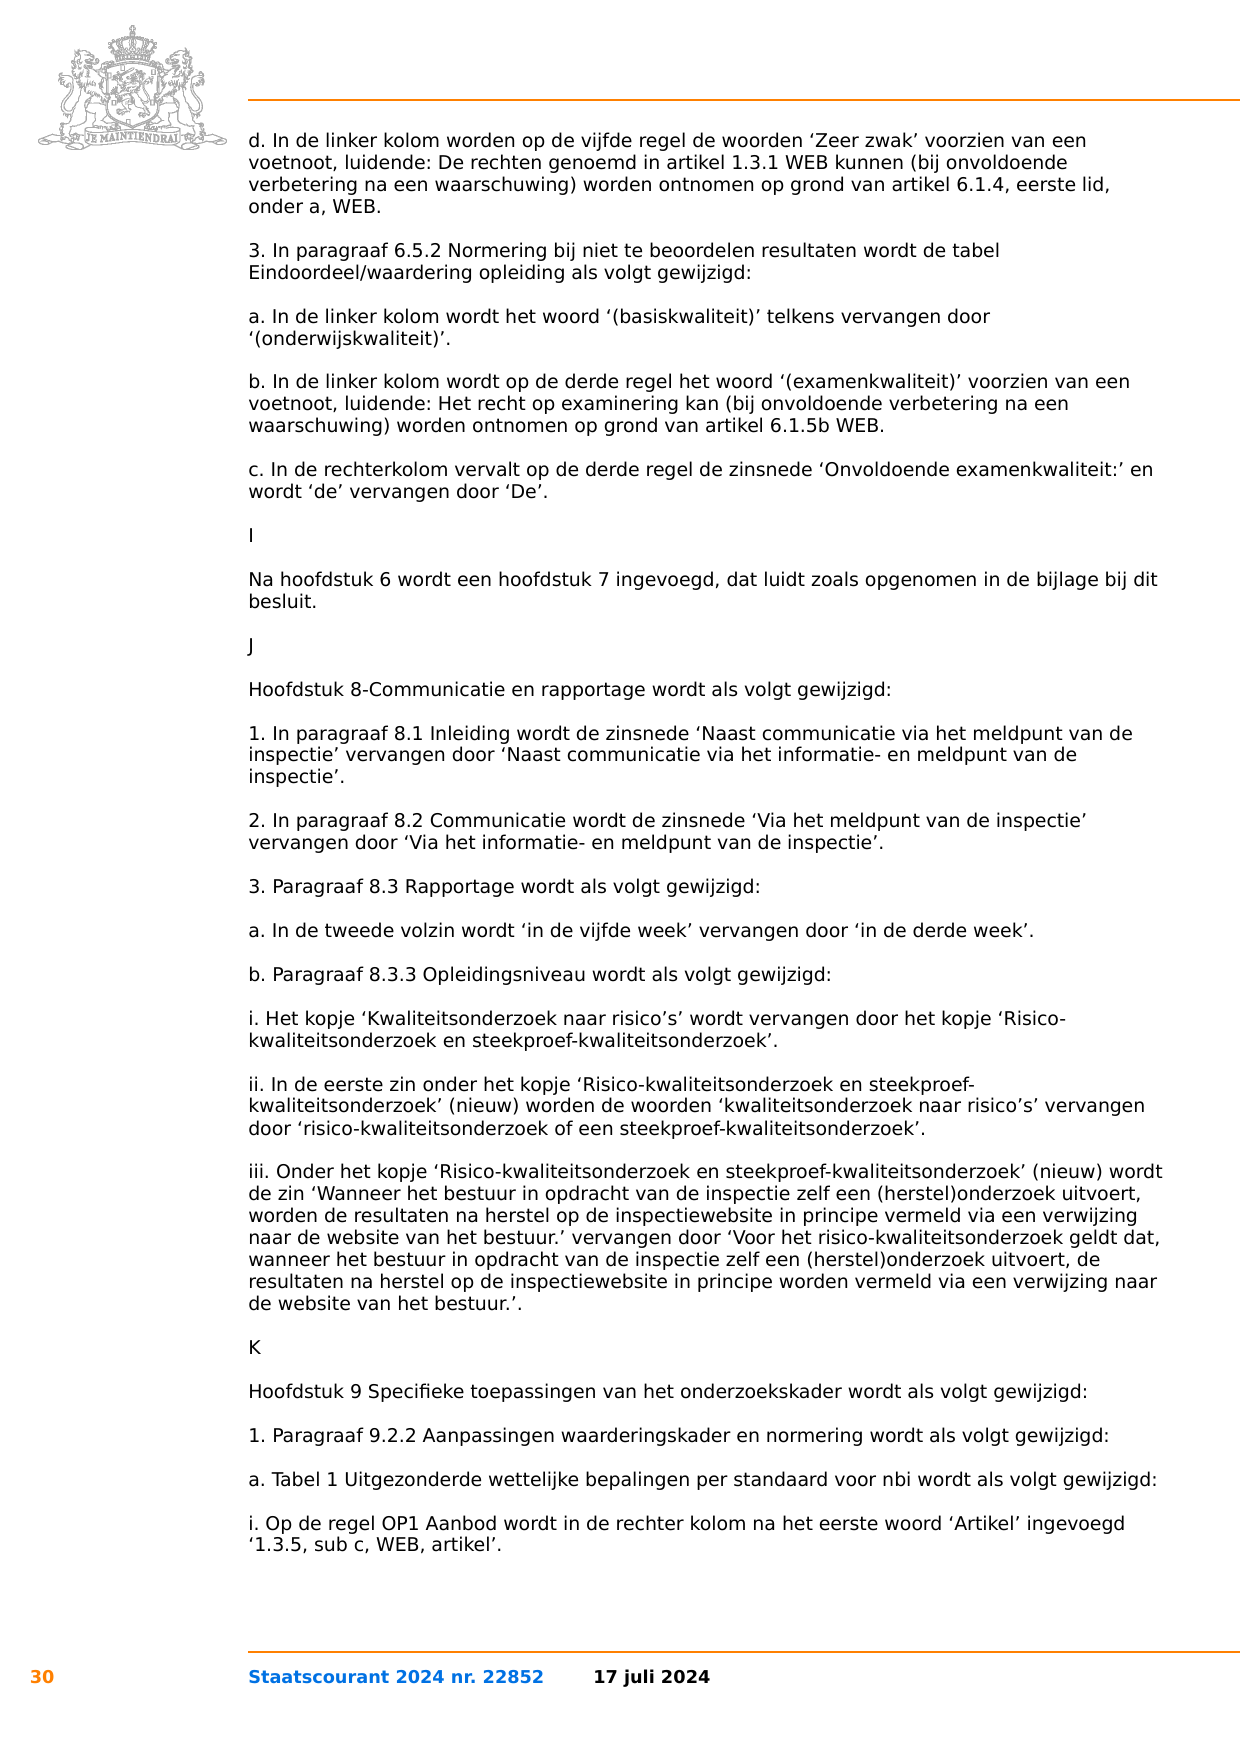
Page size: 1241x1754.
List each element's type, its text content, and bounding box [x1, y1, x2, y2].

text ii. In de eerste zin onder het kopje ‘Risico-kwaliteitsonderzoek en steekproef-kwaliteitsonderzoek’ (nieuw) worden de woorden ‘kwaliteitsonderzoek naar risico’s’ vervangen door ‘risico-kwaliteitsonderzoek of een steekproef-kwaliteitsonderzoek’. [248, 1073, 1163, 1139]
text 3. Paragraaf 8.3 Rapportage wordt als volgt gewijzigd: [248, 876, 1163, 898]
text iii. Onder het kopje ‘Risico-kwaliteitsonderzoek en steekproef-kwaliteitsonderzoek’ (nieuw) wordt de zin ‘Wanneer het bestuur in opdracht van de inspectie zelf een (herstel)onderzoek uitvoert, worden de resultaten na herstel op de inspectiewebsite in principe vermeld via een verwijzing naar de website van het bestuur.’ vervangen door ‘Voor het risico-kwaliteitsonderzoek geldt dat, wanneer het bestuur in opdracht van de inspectie zelf een (herstel)onderzoek uitvoert, de resultaten na herstel op de inspectiewebsite in principe worden vermeld via een verwijzing naar de website van het bestuur.’. [248, 1161, 1163, 1315]
text b. Paragraaf 8.3.3 Opleidingsniveau wordt als volgt gewijzigd: [248, 964, 1163, 986]
text 3. In paragraaf 6.5.2 Normering bij niet te beoordelen resultaten wordt de tabel Eindoordeel/waardering opleiding als volgt gewijzigd: [248, 240, 1163, 284]
picture [38, 25, 227, 150]
text a. In de tweede volzin wordt ‘in de vijfde week’ vervangen door ‘in de derde week’. [248, 920, 1163, 942]
text b. In de linker kolom wordt op de derde regel het woord ‘(examenkwaliteit)’ voorzien van een voetnoot, luidende: Het recht op examinering kan (bij onvoldoende verbetering na een waarschuwing) worden ontnomen op grond van artikel 6.1.5b WEB. [248, 371, 1163, 437]
text a. In de linker kolom wordt het woord ‘(basiskwaliteit)’ telkens vervangen door ‘(onderwijskwaliteit)’. [248, 306, 1163, 349]
text Hoofdstuk 8-Communicatie en rapportage wordt als volgt gewijzigd: [248, 678, 1163, 701]
text a. Tabel 1 Uitgezonderde wettelijke bepalingen per standaard voor nbi wordt als volgt gewijzigd: [248, 1468, 1163, 1491]
text Na hoofdstuk 6 wordt een hoofdstuk 7 ingevoegd, dat luidt zoals opgenomen in de bijlage bij dit besluit. [248, 569, 1163, 613]
text Hoofdstuk 9 Specifieke toepassingen van het onderzoekskader wordt als volgt gewijzigd: [248, 1381, 1163, 1403]
text 1. Paragraaf 9.2.2 Aanpassingen waarderingskader en normering wordt als volgt gewijzigd: [248, 1425, 1163, 1447]
text i. Op de regel OP1 Aanbod wordt in de rechter kolom na het eerste woord ‘Artikel’ ingevoegd ‘1.3.5, sub c, WEB, artikel’. [248, 1512, 1163, 1556]
text c. In de rechterkolom vervalt op de derde regel de zinsnede ‘Onvoldoende examenkwaliteit:’ en wordt ‘de’ vervangen door ‘De’. [248, 459, 1163, 503]
text 1. In paragraaf 8.1 Inleiding wordt de zinsnede ‘Naast communicatie via het meldpunt van de inspectie’ vervangen door ‘Naast communicatie via het informatie- en meldpunt van de inspectie’. [248, 722, 1163, 788]
text I [248, 525, 1163, 547]
text K [248, 1337, 1163, 1359]
text d. In de linker kolom worden op de vijfde regel de woorden ‘Zeer zwak’ voorzien van een voetnoot, luidende: De rechten genoemd in artikel 1.3.1 WEB kunnen (bij onvoldoende verbetering na een waarschuwing) worden ontnomen op grond van artikel 6.1.4, eerste lid, onder a, WEB. [248, 130, 1163, 218]
text i. Het kopje ‘Kwaliteitsonderzoek naar risico’s’ wordt vervangen door het kopje ‘Risico-kwaliteitsonderzoek en steekproef-kwaliteitsonderzoek’. [248, 1008, 1163, 1052]
text 2. In paragraaf 8.2 Communicatie wordt de zinsnede ‘Via het meldpunt van de inspectie’ vervangen door ‘Via het informatie- en meldpunt van de inspectie’. [248, 810, 1163, 854]
text J [248, 635, 1163, 657]
